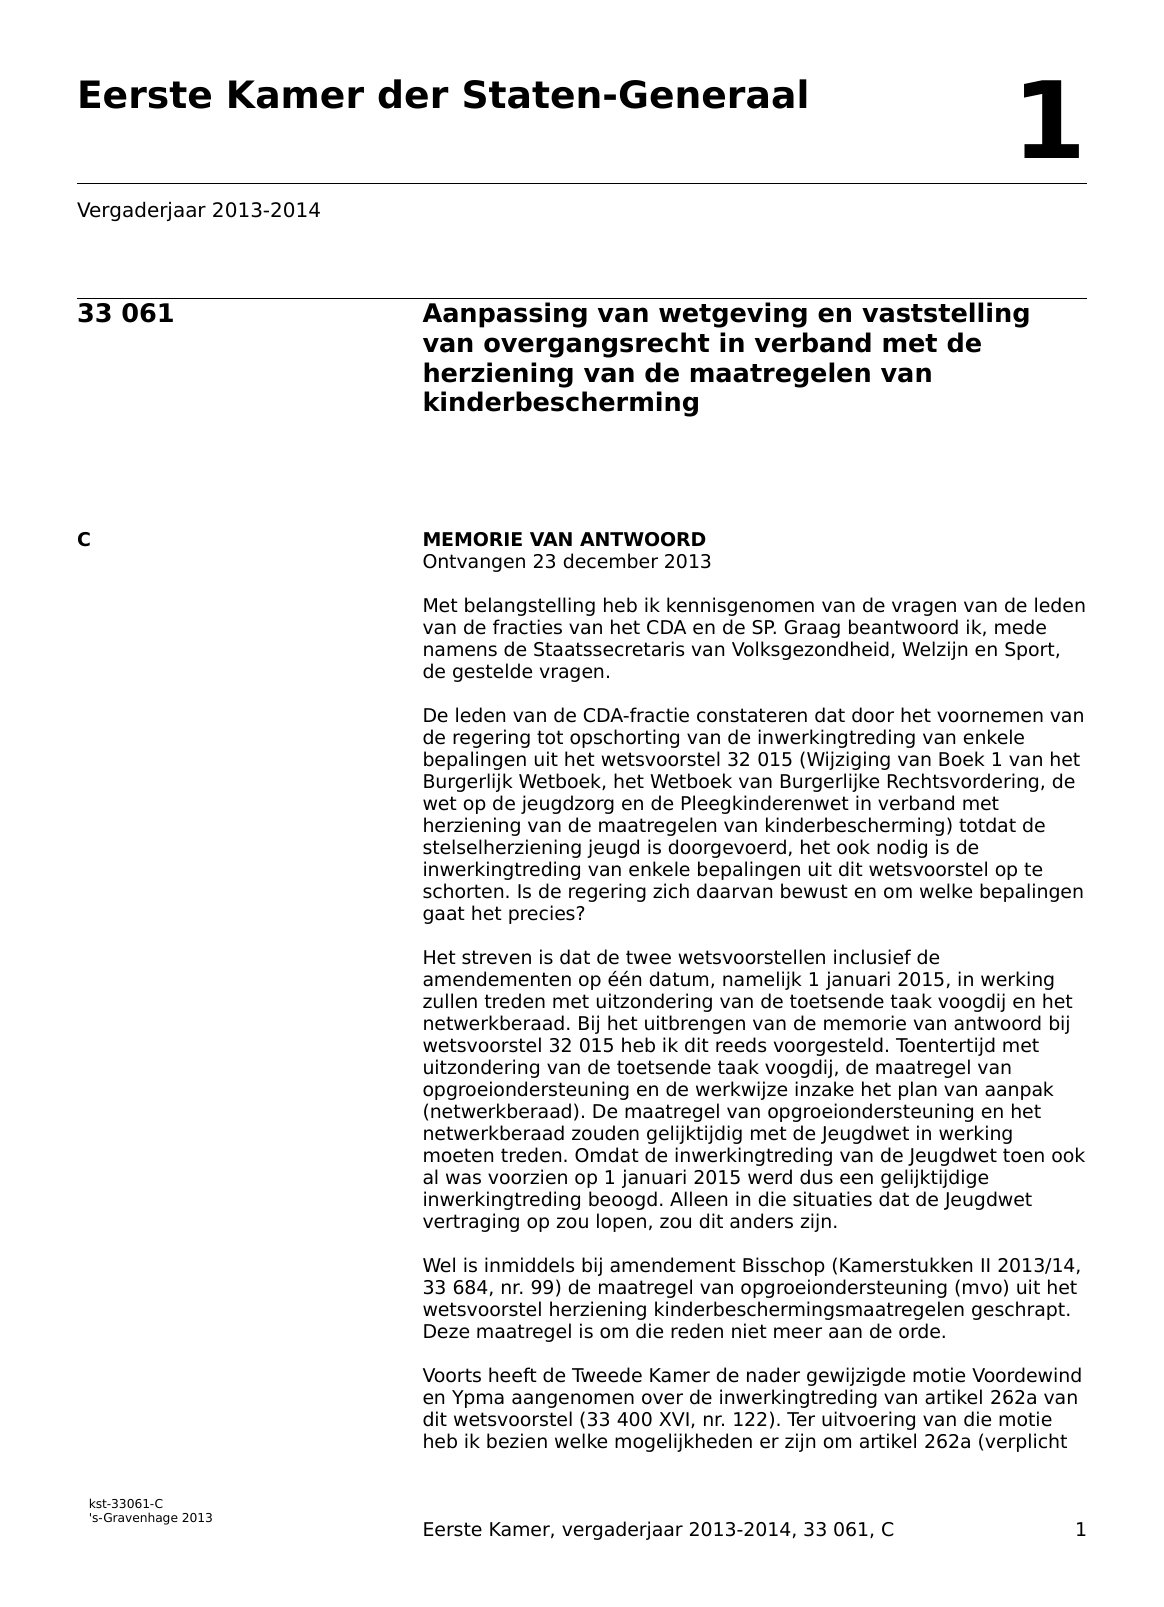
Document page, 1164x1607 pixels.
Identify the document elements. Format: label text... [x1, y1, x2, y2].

text kst-33061-C [88, 1497, 323, 1511]
subtitle C MEMORIE VAN ANTWOORD [77, 529, 1087, 551]
text Wel is inmiddels bij amendement Bisschop (Kamerstukken II 2013/14, 33 684, nr. 99) de maatregel van opgroeiondersteuning (mvo) uit het wetsvoorstel herziening kinderbeschermingsmaatregelen geschrapt. Deze maatregel is om die reden niet meer aan de orde. [422, 1255, 1087, 1343]
text De leden van de CDA-fractie constateren dat door het voornemen van de regering tot opschorting van de inwerkingtreding van enkele bepalingen uit het wetsvoorstel 32 015 (Wijziging van Boek 1 van het Burgerlijk Wetboek, het Wetboek van Burgerlijke Rechtsvordering, de wet op de jeugdzorg en de Pleegkinderenwet in verband met herziening van de maatregelen van kinderbescherming) totdat de stelselherziening jeugd is doorgevoerd, het ook nodig is de inwerkingtreding van enkele bepalingen uit dit wetsvoorstel op te schorten. Is de regering zich daarvan bewust en om welke bepalingen gaat het precies? [422, 705, 1087, 925]
text Het streven is dat de twee wetsvoorstellen inclusief de amendementen op één datum, namelijk 1 januari 2015, in werking zullen treden met uitzondering van de toetsende taak voogdij en het netwerkberaad. Bij het uitbrengen van de memorie van antwoord bij wetsvoorstel 32 015 heb ik dit reeds voorgesteld. Toentertijd met uitzondering van de toetsende taak voogdij, de maatregel van opgroeiondersteuning en de werkwijze inzake het plan van aanpak (netwerkberaad). De maatregel van opgroeiondersteuning en het netwerkberaad zouden gelijktijdig met de Jeugdwet in werking moeten treden. Omdat de inwerkingtreding van de Jeugdwet toen ook al was voorzien op 1 januari 2015 werd dus een gelijktijdige inwerkingtreding beoogd. Alleen in die situaties dat de Jeugdwet vertraging op zou lopen, zou dit anders zijn. [422, 947, 1087, 1233]
text 's-Gravenhage 2013 [88, 1511, 323, 1525]
text Ontvangen 23 december 2013 [422, 551, 1087, 573]
subtitle 33 061 Aanpassing van wetgeving en vaststelling van overgangsrecht in verband met de herziening van de maatregelen van kinderbescherming [77, 299, 1087, 418]
text Met belangstelling heb ik kennisgenomen van de vragen van de leden van de fracties van het CDA en de SP. Graag beantwoord ik, mede namens de Staatssecretaris van Volksgezondheid, Welzijn en Sport, de gestelde vragen. [422, 595, 1087, 683]
table_header 1 [886, 59, 1087, 183]
table_cell Vergaderjaar 2013-2014 [77, 184, 1087, 298]
table_header Eerste Kamer der Staten-Generaal [77, 59, 886, 183]
text Voorts heeft de Tweede Kamer de nader gewijzigde motie Voordewind en Ypma aangenomen over de inwerkingtreding van artikel 262a van dit wetsvoorstel (33 400 XVI, nr. 122). Ter uitvoering van die motie heb ik bezien welke mogelijkheden er zijn om artikel 262a (verplicht [422, 1365, 1087, 1453]
